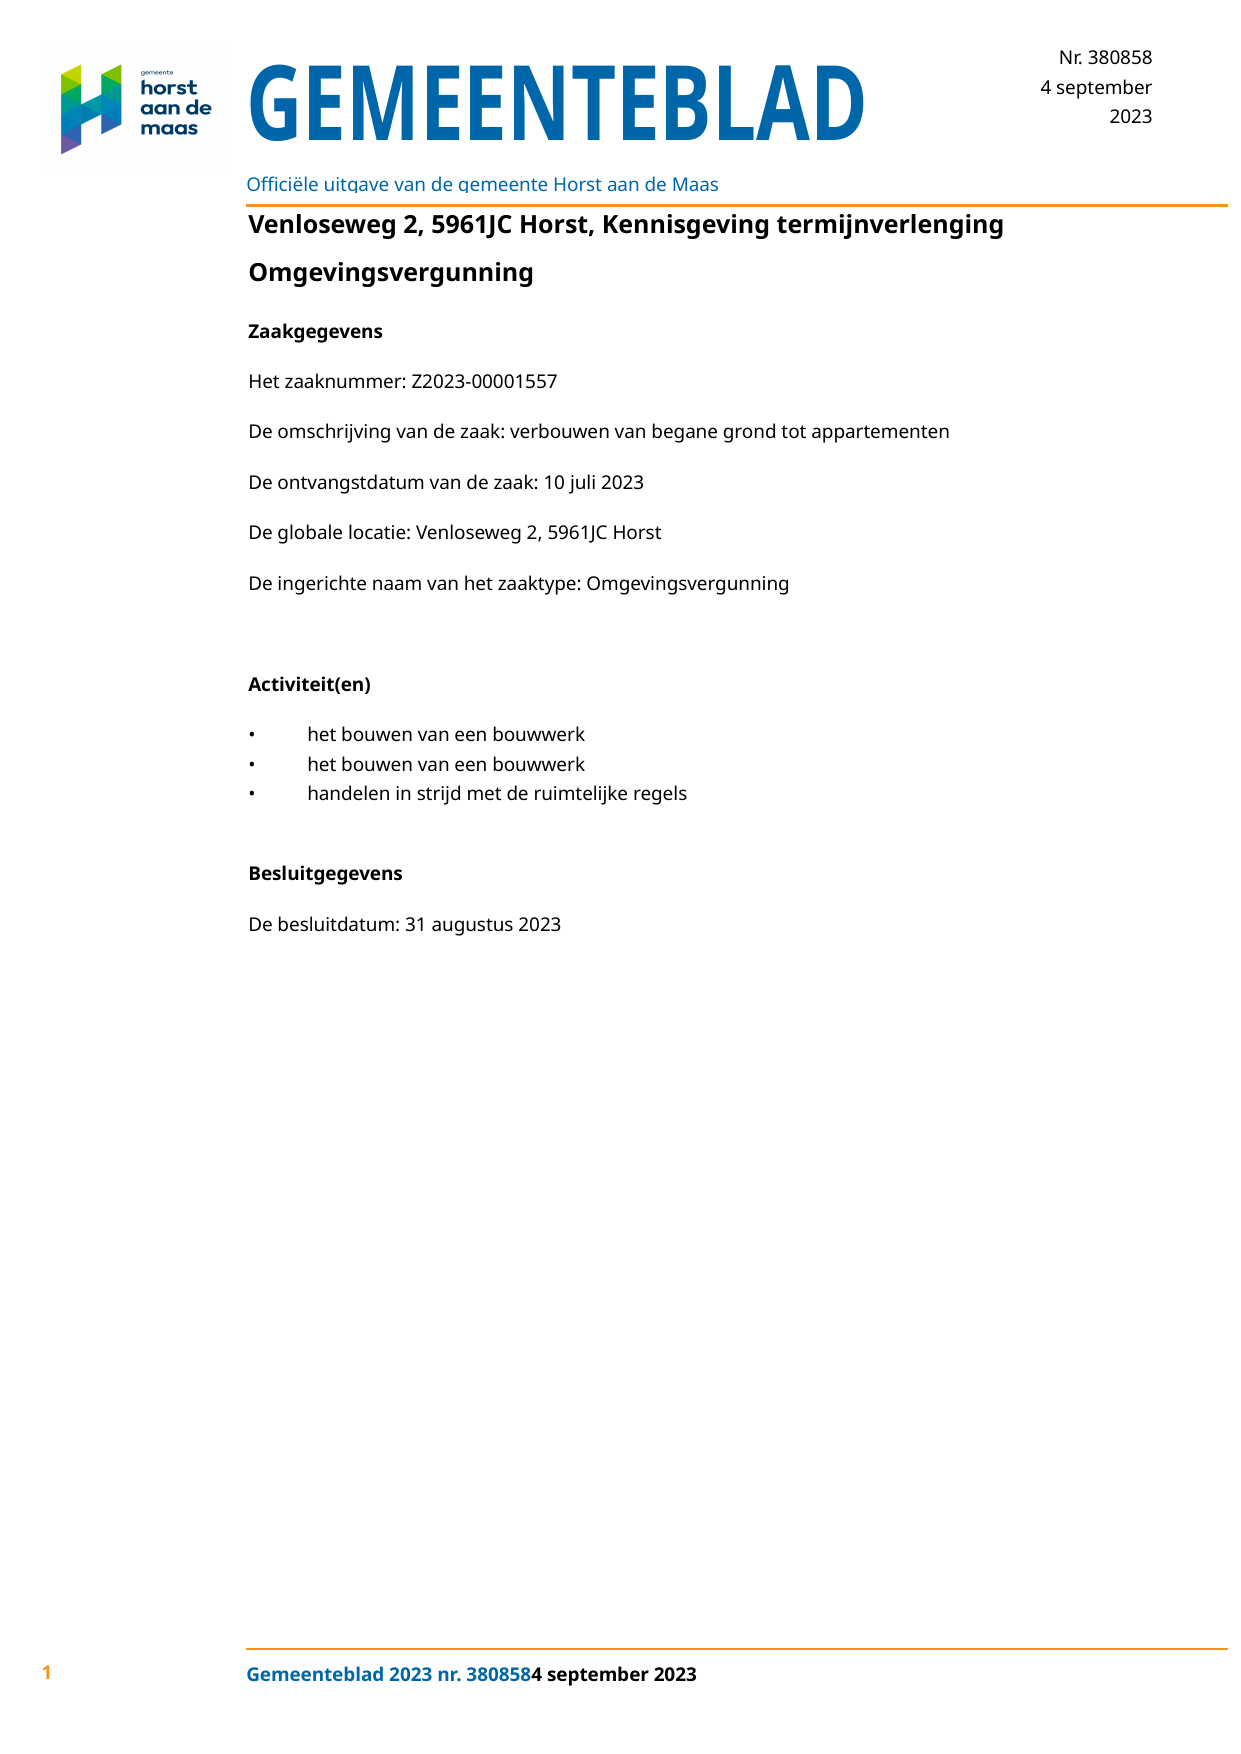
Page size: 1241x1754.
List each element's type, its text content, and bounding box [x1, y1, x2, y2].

text Het zaaknummer: Z2023-00001557 [248, 368, 1152, 394]
text Venloseweg 2, 5961JC Horst, Kennisgeving termijnverlenging Omgevingsvergunning [248, 207, 1152, 288]
list het bouwen van een bouwwerk [248, 721, 1152, 747]
text De besluitdatum: 31 augustus 2023 [248, 911, 1152, 937]
text Zaakgegevens [248, 318, 1152, 344]
list het bouwen van een bouwwerk [248, 751, 1152, 777]
text De globale locatie: Venloseweg 2, 5961JC Horst [248, 519, 1152, 545]
text Activiteit(en) [248, 671, 1152, 697]
text Besluitgegevens [248, 860, 1152, 886]
list handelen in strijd met de ruimtelijke regels [248, 780, 1152, 806]
picture [41, 47, 231, 172]
text De ingerichte naam van het zaaktype: Omgevingsvergunning [248, 570, 1152, 596]
text De ontvangstdatum van de zaak: 10 juli 2023 [248, 469, 1152, 495]
text De omschrijving van de zaak: verbouwen van begane grond tot appartementen [248, 419, 1152, 444]
